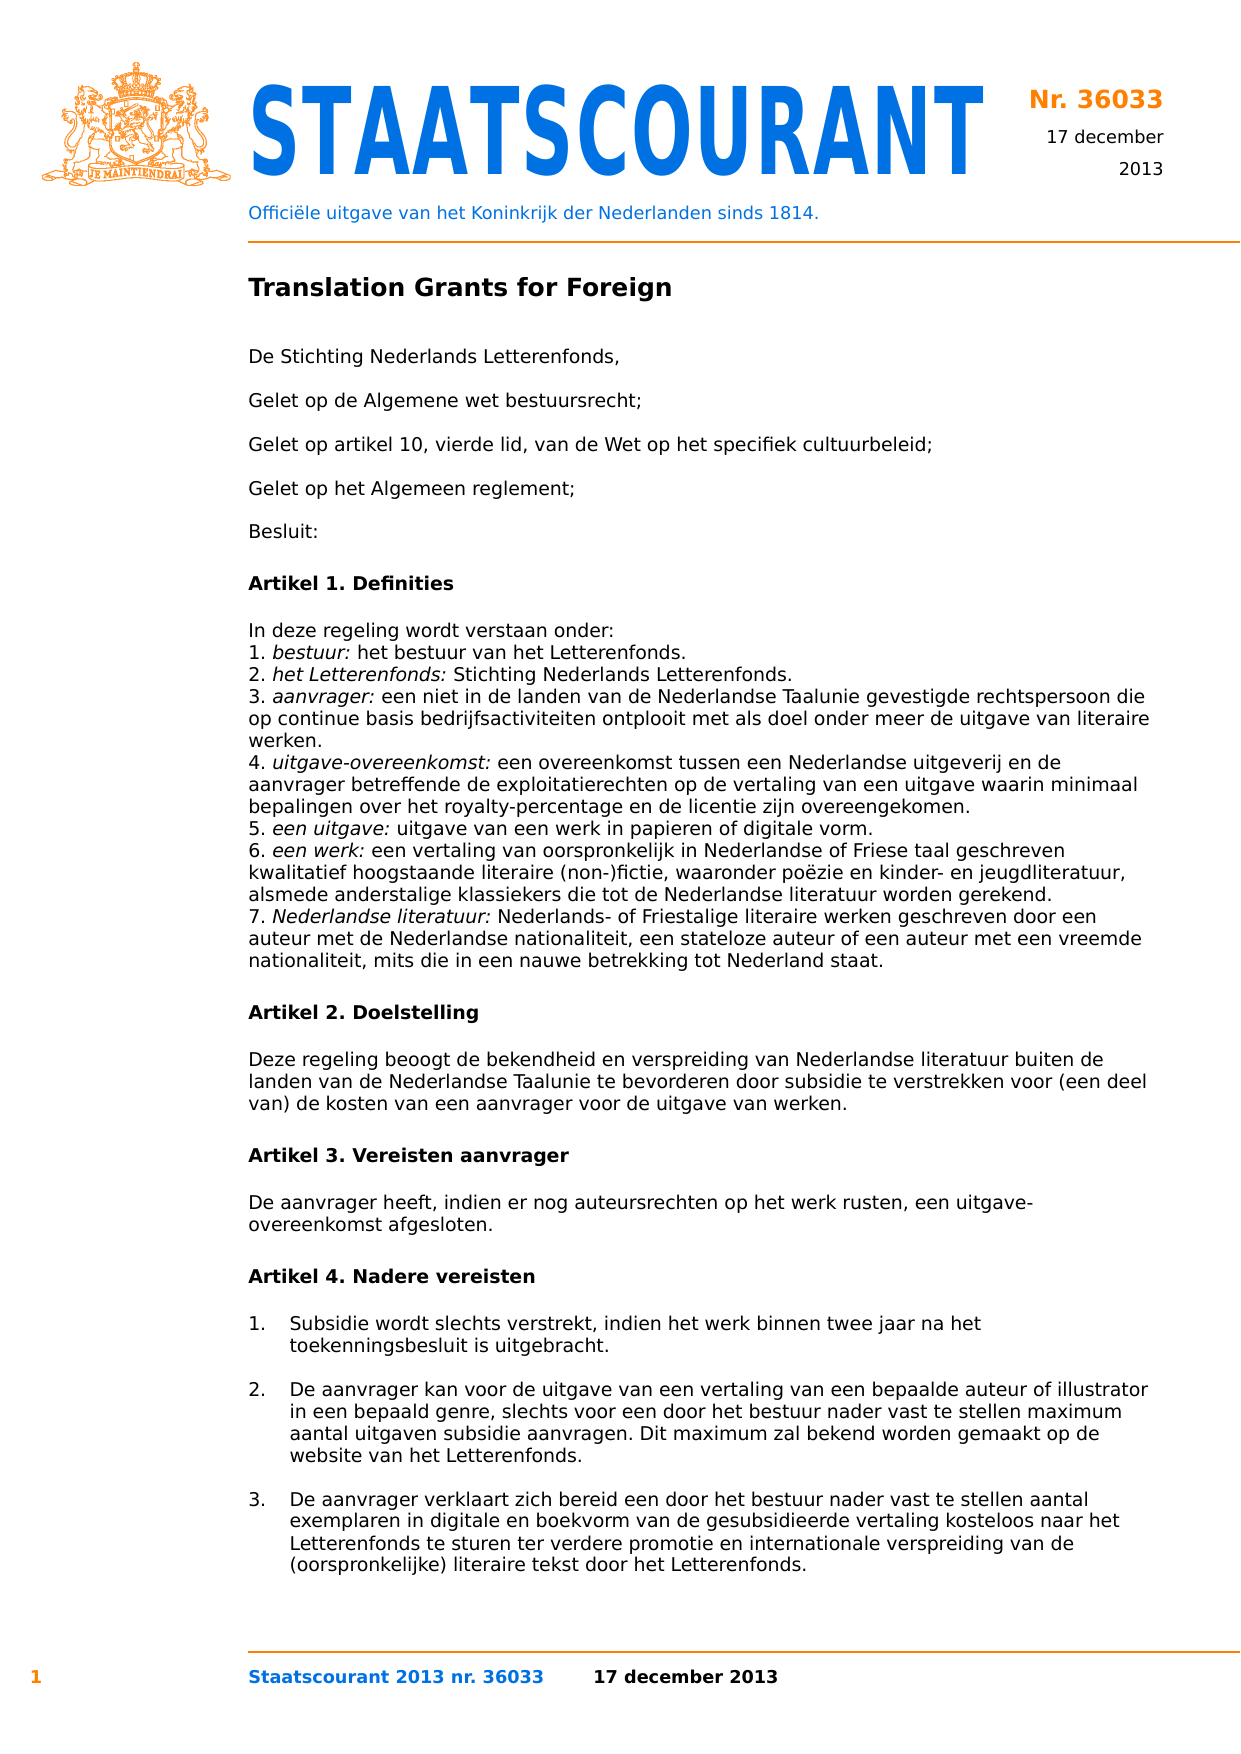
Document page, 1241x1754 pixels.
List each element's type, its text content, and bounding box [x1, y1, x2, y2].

table_cell 17 december [998, 121, 1240, 153]
text 5. een uitgave: uitgave van een werk in papieren of digitale vorm. [248, 818, 1163, 840]
text In deze regeling wordt verstaan onder: [248, 620, 1163, 642]
subtitle Artikel 4. Nadere vereisten [248, 1266, 1163, 1288]
text 1. bestuur: het bestuur van het Letterenfonds. [248, 642, 1163, 664]
text 4. uitgave-overeenkomst: een overeenkomst tussen een Nederlandse uitgeverij en de aanvrager betreffende de exploitatierechten op de vertaling van een uitgave waarin minimaal bepalingen over het royalty-percentage en de licentie zijn overeengekomen. [248, 752, 1163, 818]
text Gelet op artikel 10, vierde lid, van de Wet op het specifiek cultuurbeleid; [248, 434, 1163, 456]
subtitle Translation Grants for Foreign [248, 273, 1163, 302]
table_header Nr. 36033 [998, 62, 1240, 121]
text 3. aanvrager: een niet in de landen van de Nederlandse Taalunie gevestigde rechtspersoon die op continue basis bedrijfsactiviteiten ontplooit met als doel onder meer de uitgave van literaire werken. [248, 686, 1163, 752]
text 6. een werk: een vertaling van oorspronkelijk in Nederlandse of Friese taal geschreven kwalitatief hoogstaande literaire (non-)fictie, waaronder poëzie en kinder- en jeugdliteratuur, alsmede anderstalige klassiekers die tot de Nederlandse literatuur worden gerekend. [248, 840, 1163, 906]
subtitle Artikel 2. Doelstelling [248, 1002, 1163, 1024]
table_header STAATSCOURANT [248, 62, 998, 203]
text De aanvrager heeft, indien er nog auteursrechten op het werk rusten, een uitgave-overeenkomst afgesloten. [248, 1192, 1163, 1236]
text 2. De aanvrager kan voor de uitgave van een vertaling van een bepaalde auteur of illustrator in een bepaald genre, slechts voor een door het bestuur nader vast te stellen maximum aantal uitgaven subsidie aanvragen. Dit maximum zal bekend worden gemaakt op de website van het Letterenfonds. [248, 1379, 1163, 1467]
table_cell 2013 [998, 153, 1240, 203]
table_header [25, 62, 248, 241]
text 2. het Letterenfonds: Stichting Nederlands Letterenfonds. [248, 664, 1163, 686]
subtitle Artikel 1. Definities [248, 573, 1163, 595]
text Besluit: [248, 521, 1163, 543]
picture [41, 62, 231, 186]
text Gelet op de Algemene wet bestuursrecht; [248, 390, 1163, 412]
subtitle Artikel 3. Vereisten aanvrager [248, 1145, 1163, 1167]
text 7. Nederlandse literatuur: Nederlands- of Friestalige literaire werken geschreven door een auteur met de Nederlandse nationaliteit, een stateloze auteur of een auteur met een vreemde nationaliteit, mits die in een nauwe betrekking tot Nederland staat. [248, 906, 1163, 972]
text Deze regeling beoogt de bekendheid en verspreiding van Nederlandse literatuur buiten de landen van de Nederlandse Taalunie te bevorderen door subsidie te verstrekken voor (een deel van) de kosten van een aanvrager voor de uitgave van werken. [248, 1049, 1163, 1115]
text 3. De aanvrager verklaart zich bereid een door het bestuur nader vast te stellen aantal exemplaren in digitale en boekvorm van de gesubsidieerde vertaling kosteloos naar het Letterenfonds te sturen ter verdere promotie en internationale verspreiding van de (oorspronkelijke) literaire tekst door het Letterenfonds. [248, 1488, 1163, 1576]
text De Stichting Nederlands Letterenfonds, [248, 346, 1163, 368]
table_cell Officiële uitgave van het Koninkrijk der Nederlanden sinds 1814. [248, 203, 1240, 241]
text Gelet op het Algemeen reglement; [248, 477, 1163, 499]
text 1. Subsidie wordt slechts verstrekt, indien het werk binnen twee jaar na het toekenningsbesluit is uitgebracht. [248, 1313, 1163, 1357]
